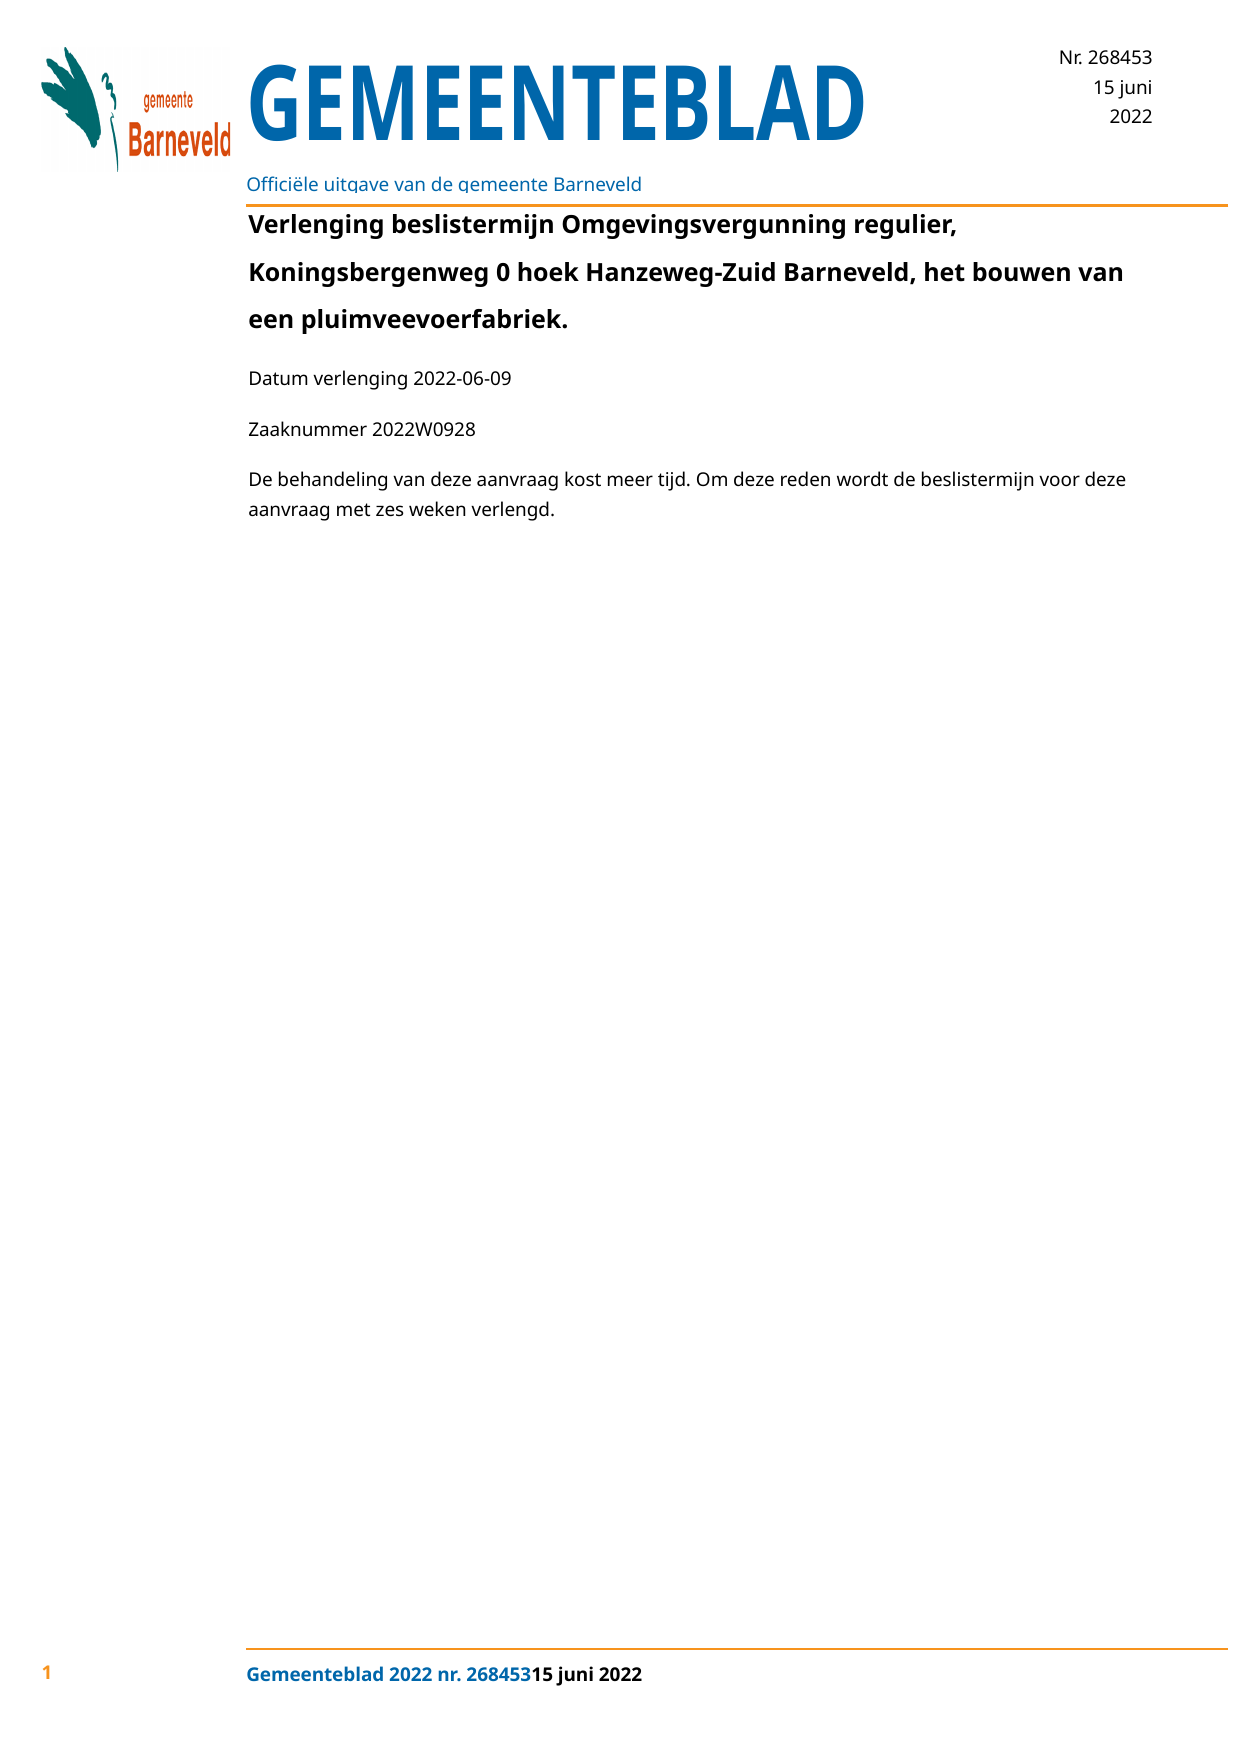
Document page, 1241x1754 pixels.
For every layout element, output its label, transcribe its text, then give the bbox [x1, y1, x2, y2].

text De behandeling van deze aanvraag kost meer tijd. Om deze reden wordt de beslistermijn voor deze aanvraag met zes weken verlengd. [248, 466, 1152, 522]
picture [41, 47, 231, 172]
text Datum verlenging 2022-06-09 [248, 366, 1152, 391]
text Zaaknummer 2022W0928 [248, 416, 1152, 442]
text Verlenging beslistermijn Omgevingsvergunning regulier, Koningsbergenweg 0 hoek Hanzeweg-Zuid Barneveld, het bouwen van een pluimveevoerfabriek. [248, 207, 1152, 336]
